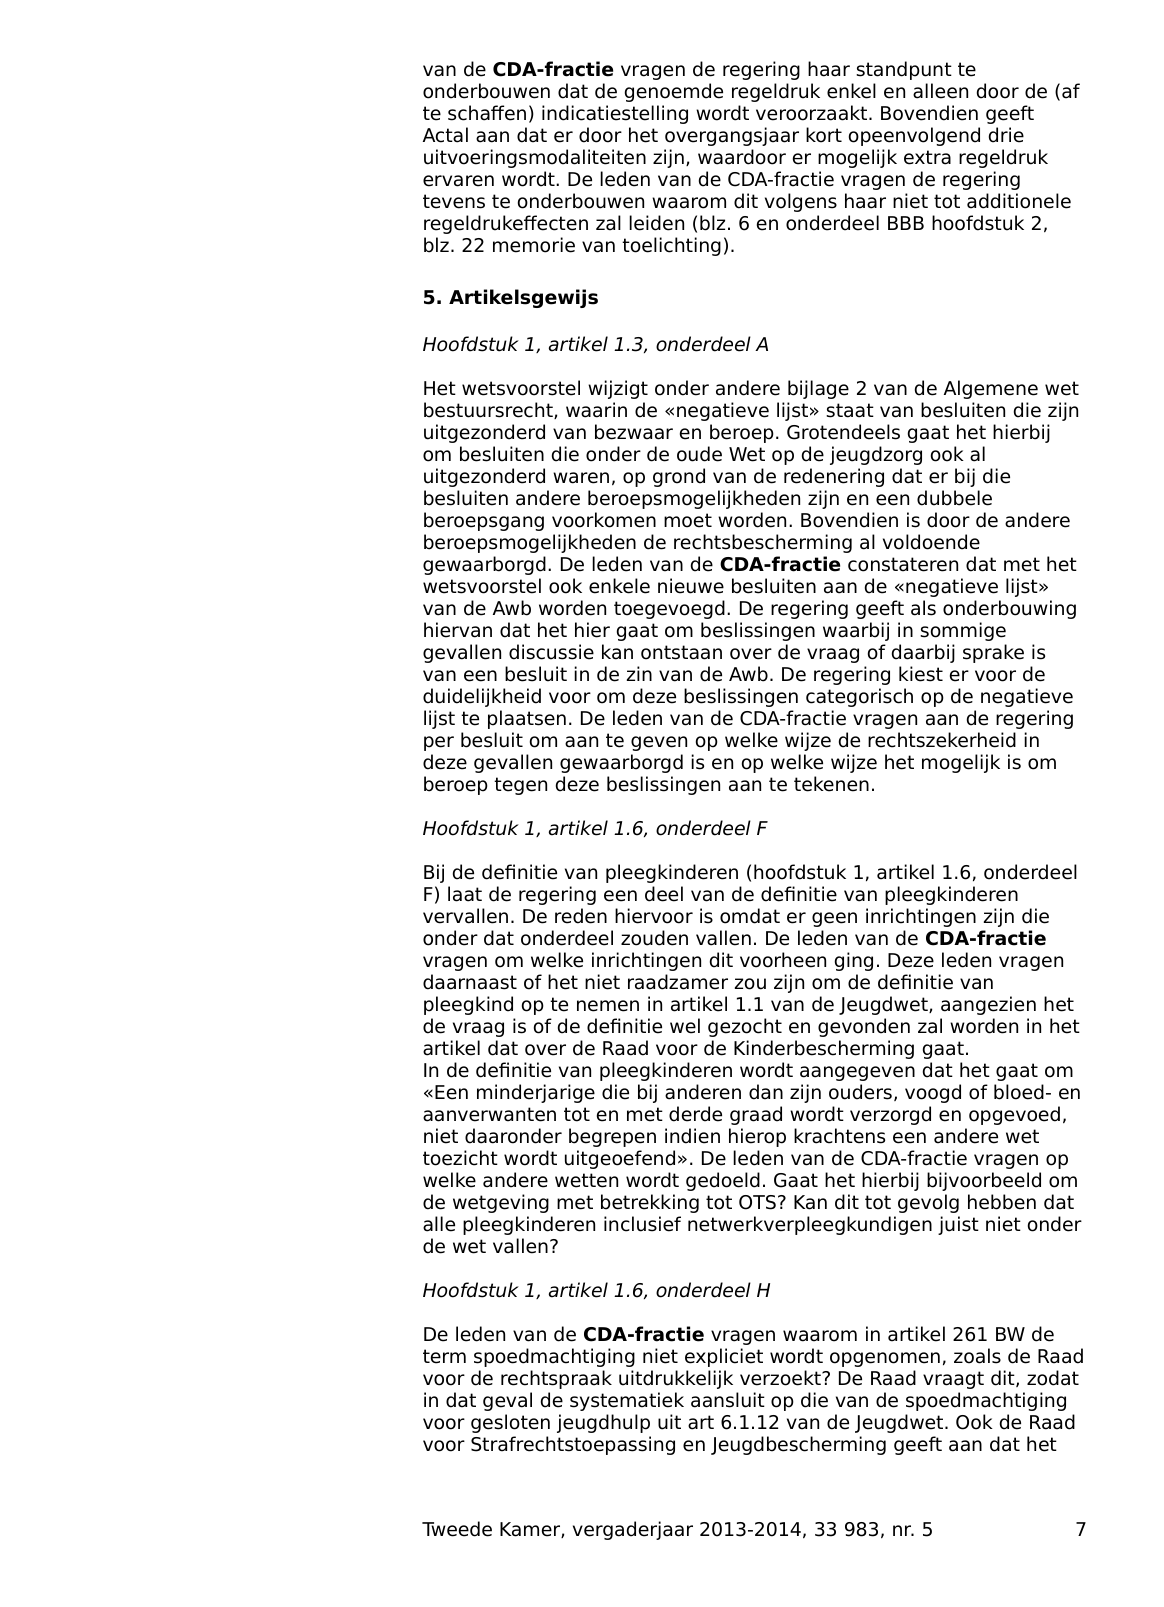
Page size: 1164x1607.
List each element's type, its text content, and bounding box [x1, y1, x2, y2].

text In de definitie van pleegkinderen wordt aangegeven dat het gaat om «Een minderjarige die bij anderen dan zijn ouders, voogd of bloed- en aanverwanten tot en met derde graad wordt verzorgd en opgevoed, niet daaronder begrepen indien hierop krachtens een andere wet toezicht wordt uitgeoefend». De leden van de CDA-fractie vragen op welke andere wetten wordt gedoeld. Gaat het hierbij bijvoorbeeld om de wetgeving met betrekking tot OTS? Kan dit tot gevolg hebben dat alle pleegkinderen inclusief netwerkverpleegkundigen juist niet onder de wet vallen? [422, 1060, 1087, 1258]
text van de CDA-fractie vragen de regering haar standpunt te onderbouwen dat de genoemde regeldruk enkel en alleen door de (af te schaffen) indicatiestelling wordt veroorzaakt. Bovendien geeft Actal aan dat er door het overgangsjaar kort opeenvolgend drie uitvoeringsmodaliteiten zijn, waardoor er mogelijk extra regeldruk ervaren wordt. De leden van de CDA-fractie vragen de regering tevens te onderbouwen waarom dit volgens haar niet tot additionele regeldrukeffecten zal leiden (blz. 6 en onderdeel BBB hoofdstuk 2, blz. 22 memorie van toelichting). [422, 59, 1087, 257]
subtitle Hoofdstuk 1, artikel 1.6, onderdeel F [422, 818, 1087, 840]
text De leden van de CDA-fractie vragen waarom in artikel 261 BW de term spoedmachtiging niet expliciet wordt opgenomen, zoals de Raad voor de rechtspraak uitdrukkelijk verzoekt? De Raad vraagt dit, zodat in dat geval de systematiek aansluit op die van de spoedmachtiging voor gesloten jeugdhulp uit art 6.1.12 van de Jeugdwet. Ook de Raad voor Strafrechtstoepassing en Jeugdbescherming geeft aan dat het [422, 1324, 1087, 1456]
text Het wetsvoorstel wijzigt onder andere bijlage 2 van de Algemene wet bestuursrecht, waarin de «negatieve lijst» staat van besluiten die zijn uitgezonderd van bezwaar en beroep. Grotendeels gaat het hierbij om besluiten die onder de oude Wet op de jeugdzorg ook al uitgezonderd waren, op grond van de redenering dat er bij die besluiten andere beroepsmogelijkheden zijn en een dubbele beroepsgang voorkomen moet worden. Bovendien is door de andere beroepsmogelijkheden de rechtsbescherming al voldoende gewaarborgd. De leden van de CDA-fractie constateren dat met het wetsvoorstel ook enkele nieuwe besluiten aan de «negatieve lijst» van de Awb worden toegevoegd. De regering geeft als onderbouwing hiervan dat het hier gaat om beslissingen waarbij in sommige gevallen discussie kan ontstaan over de vraag of daarbij sprake is van een besluit in de zin van de Awb. De regering kiest er voor de duidelijkheid voor om deze beslissingen categorisch op de negatieve lijst te plaatsen. De leden van de CDA-fractie vragen aan de regering per besluit om aan te geven op welke wijze de rechtszekerheid in deze gevallen gewaarborgd is en op welke wijze het mogelijk is om beroep tegen deze beslissingen aan te tekenen. [422, 378, 1087, 796]
subtitle Hoofdstuk 1, artikel 1.3, onderdeel A [422, 334, 1087, 356]
text Bij de definitie van pleegkinderen (hoofdstuk 1, artikel 1.6, onderdeel F) laat de regering een deel van de definitie van pleegkinderen vervallen. De reden hiervoor is omdat er geen inrichtingen zijn die onder dat onderdeel zouden vallen. De leden van de CDA-fractie vragen om welke inrichtingen dit voorheen ging. Deze leden vragen daarnaast of het niet raadzamer zou zijn om de definitie van pleegkind op te nemen in artikel 1.1 van de Jeugdwet, aangezien het de vraag is of de definitie wel gezocht en gevonden zal worden in het artikel dat over de Raad voor de Kinderbescherming gaat. [422, 862, 1087, 1060]
subtitle Hoofdstuk 1, artikel 1.6, onderdeel H [422, 1280, 1087, 1302]
subtitle 5. Artikelsgewijs [422, 287, 1087, 309]
